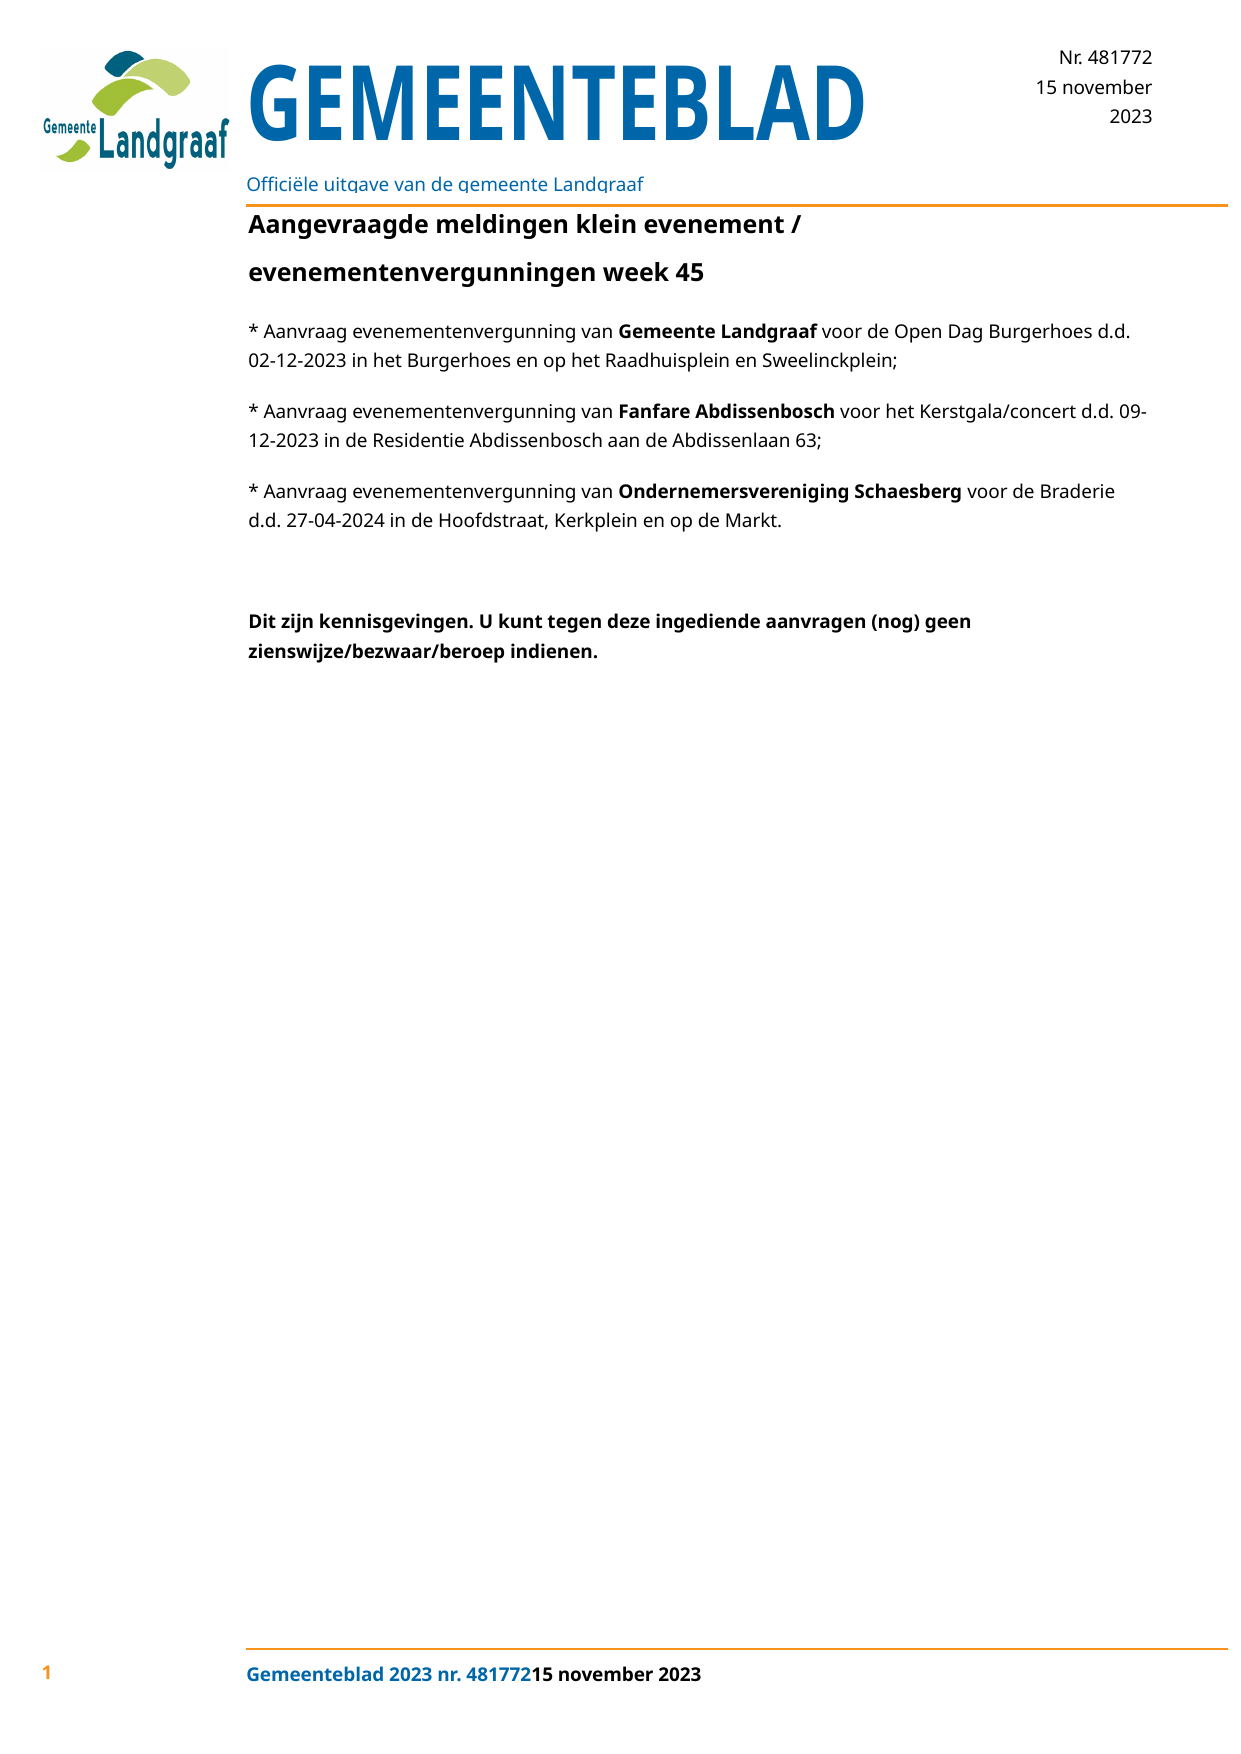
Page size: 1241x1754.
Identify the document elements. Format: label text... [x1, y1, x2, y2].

picture [41, 47, 231, 172]
text Dit zijn kennisgevingen. U kunt tegen deze ingediende aanvragen (nog) geen zienswijze/bezwaar/beroep indienen. [248, 608, 1152, 664]
text * Aanvraag evenementenvergunning van Gemeente Landgraaf voor de Open Dag Burgerhoes d.d. 02-12-2023 in het Burgerhoes en op het Raadhuisplein en Sweelinckplein; [248, 318, 1152, 373]
text Aangevraagde meldingen klein evenement / evenementenvergunningen week 45 [248, 207, 1152, 288]
text * Aanvraag evenementenvergunning van Fanfare Abdissenbosch voor het Kerstgala/concert d.d. 09-12-2023 in de Residentie Abdissenbosch aan de Abdissenlaan 63; [248, 398, 1152, 453]
text * Aanvraag evenementenvergunning van Ondernemersvereniging Schaesberg voor de Braderie d.d. 27-04-2024 in de Hoofdstraat, Kerkplein en op de Markt. [248, 478, 1152, 533]
